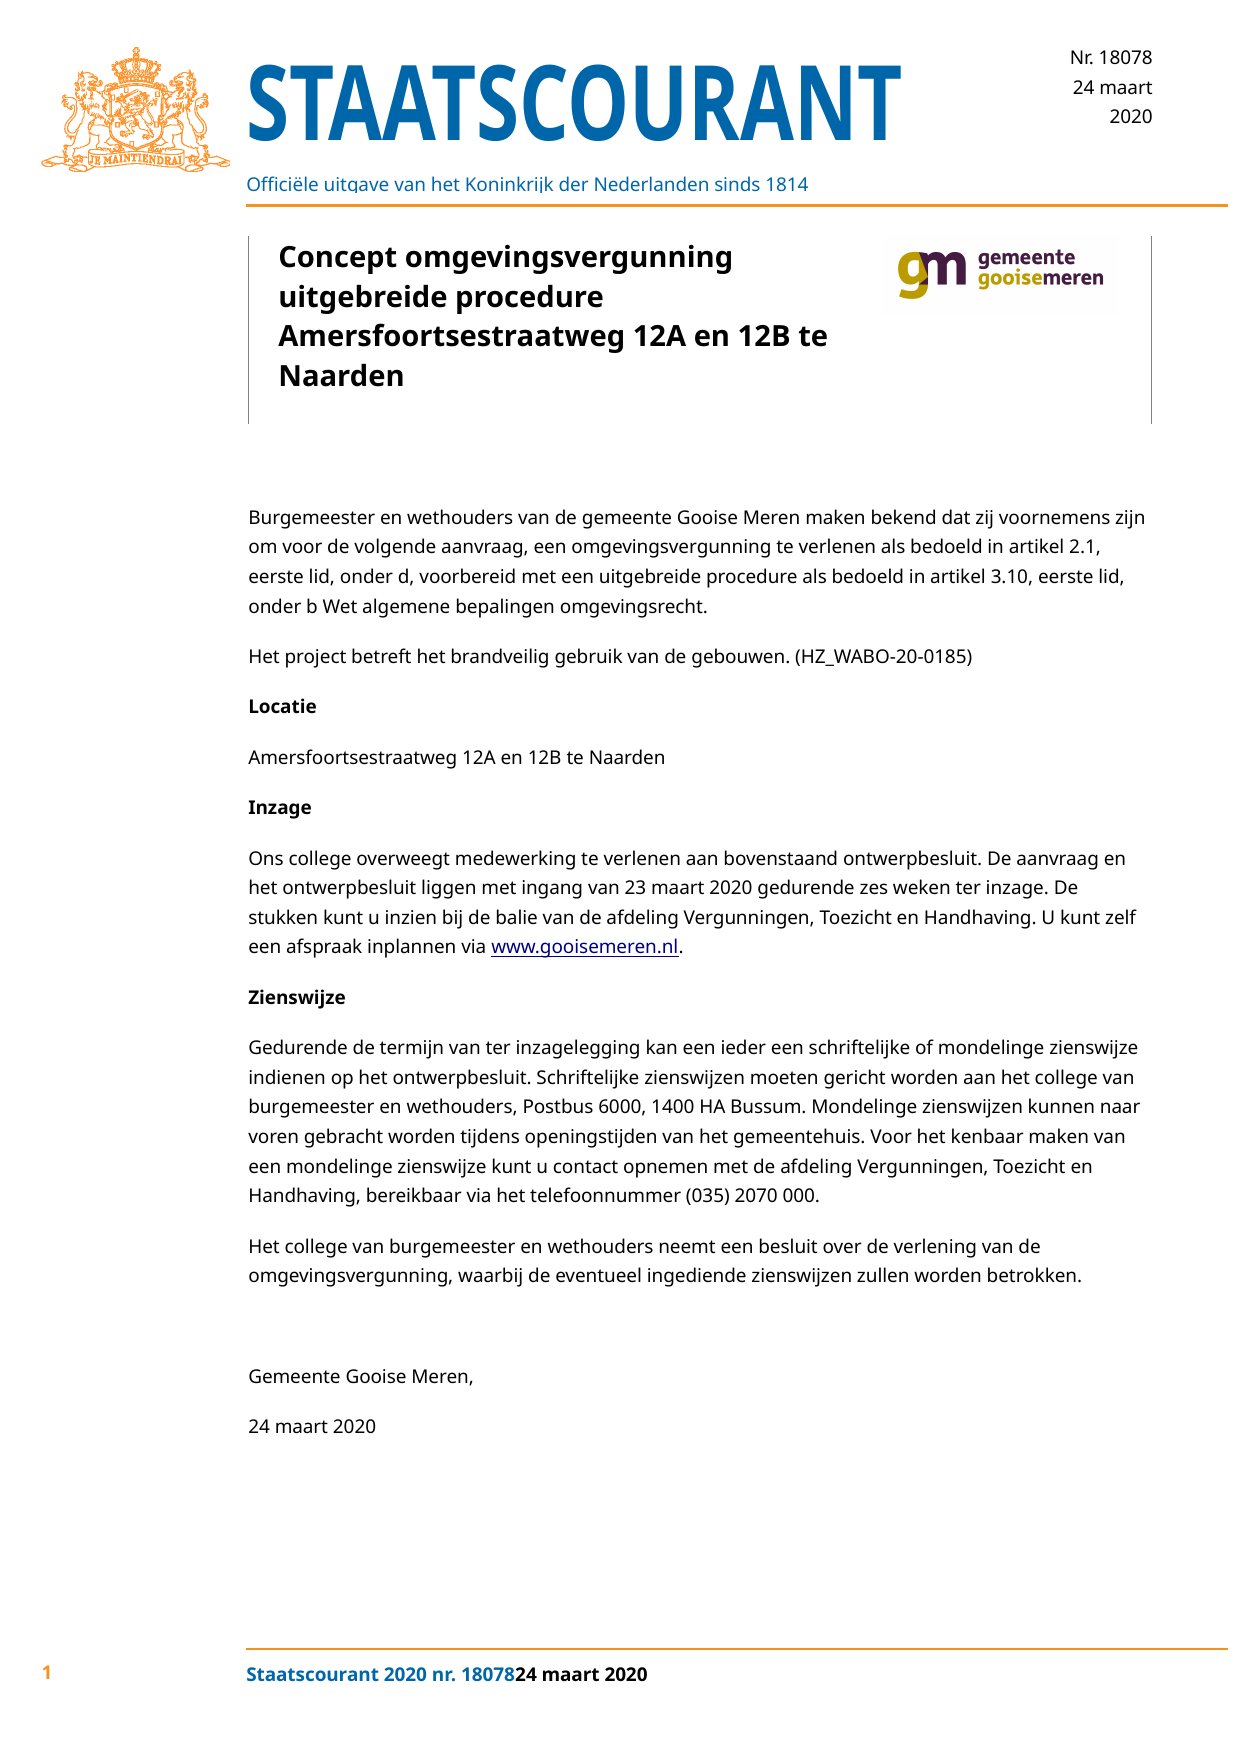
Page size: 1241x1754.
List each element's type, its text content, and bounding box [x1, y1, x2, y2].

text Zienswijze [248, 984, 1152, 1010]
text Gemeente Gooise Meren, [248, 1363, 1152, 1389]
text Amersfoortsestraatweg 12A en 12B te Naarden [248, 744, 1152, 770]
table_header Concept omgevingsvergunning uitgebreide procedure Amersfoortsestraatweg 12A en 12B te Naarden [249, 236, 850, 424]
picture [882, 236, 1119, 315]
table_header [850, 236, 1151, 424]
text Ons college overweegt medewerking te verlenen aan bovenstaand ontwerpbesluit. De aanvraag en het ontwerpbesluit liggen met ingang van 23 maart 2020 gedurende zes weken ter inzage. De stukken kunt u inzien bij de balie van de afdeling Vergunningen, Toezicht en Handhaving. U kunt zelf een afspraak inplannen via www.gooisemeren.nl. [248, 845, 1152, 959]
text Locatie [248, 694, 1152, 719]
text Burgemeester en wethouders van de gemeente Gooise Meren maken bekend dat zij voornemens zijn om voor de volgende aanvraag, een omgevingsvergunning te verlenen als bedoeld in artikel 2.1, eerste lid, onder d, voorbereid met een uitgebreide procedure als bedoeld in artikel 3.10, eerste lid, onder b Wet algemene bepalingen omgevingsrecht. [248, 504, 1152, 618]
text Het college van burgemeester en wethouders neemt een besluit over de verlening van de omgevingsvergunning, waarbij de eventueel ingediende zienswijzen zullen worden betrokken. [248, 1233, 1152, 1288]
text 24 maart 2020 [248, 1414, 1152, 1439]
picture [41, 47, 231, 172]
text Gedurende de termijn van ter inzagelegging kan een ieder een schriftelijke of mondelinge zienswijze indienen op het ontwerpbesluit. Schriftelijke zienswijzen moeten gericht worden aan het college van burgemeester en wethouders, Postbus 6000, 1400 HA Bussum. Mondelinge zienswijzen kunnen naar voren gebracht worden tijdens openingstijden van het gemeentehuis. Voor het kenbaar maken van een mondelinge zienswijze kunt u contact opnemen met de afdeling Vergunningen, Toezicht en Handhaving, bereikbaar via het telefoonnummer (035) 2070 000. [248, 1034, 1152, 1208]
text Inzage [248, 794, 1152, 820]
text Het project betreft het brandveilig gebruik van de gebouwen. (HZ_WABO-20-0185) [248, 643, 1152, 669]
